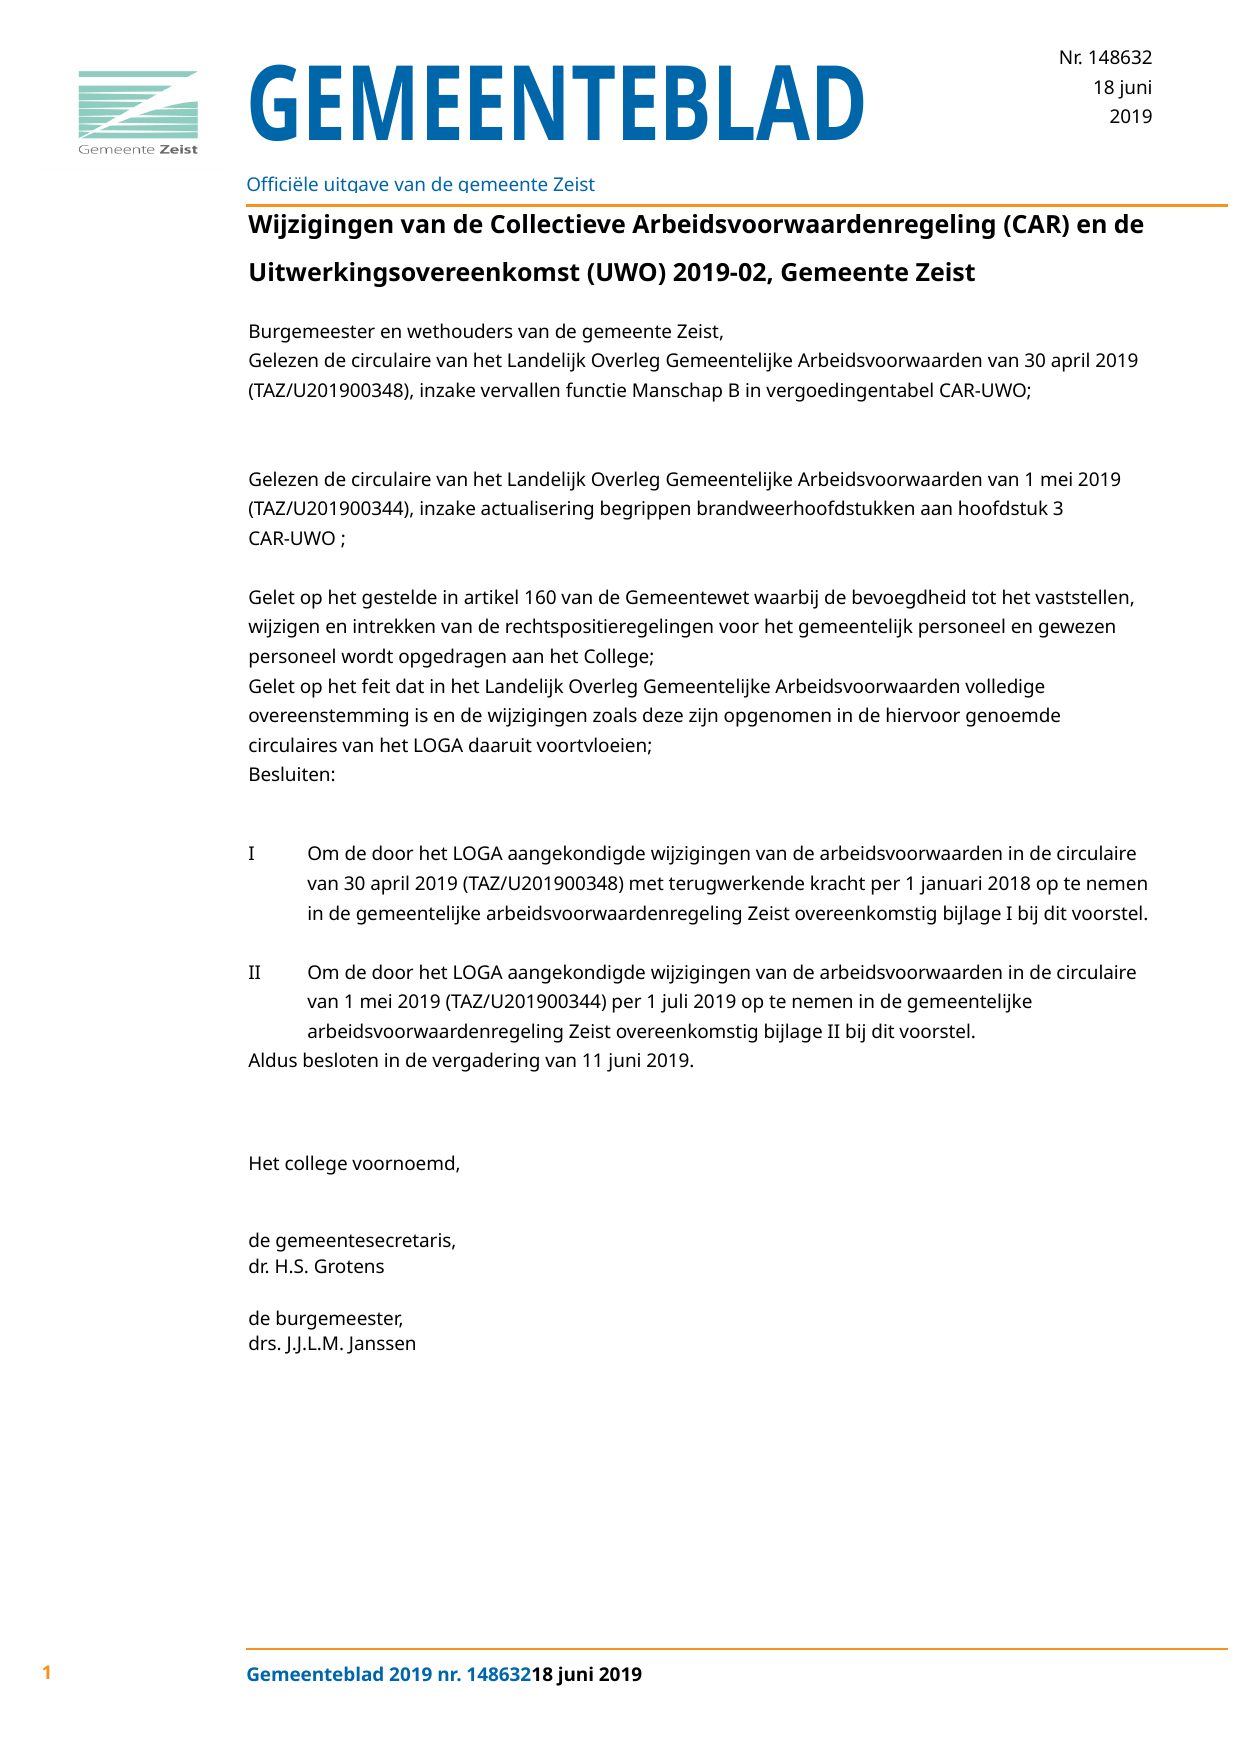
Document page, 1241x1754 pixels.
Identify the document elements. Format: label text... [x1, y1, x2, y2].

text (TAZ/U201900344), inzake actualisering begrippen brandweerhoofdstukken aan hoofdstuk 3 [248, 495, 1152, 521]
text Gelet op het feit dat in het Landelijk Overleg Gemeentelijke Arbeidsvoorwaarden volledige overeenstemming is en de wijzigingen zoals deze zijn opgenomen in de hiervoor genoemde circulaires van het LOGA daaruit voortvloeien; [248, 673, 1152, 758]
text CAR-UWO ; [248, 525, 1152, 551]
list Om de door het LOGA aangekondigde wijzigingen van de arbeidsvoorwaarden in de circulaire van 1 mei 2019 (TAZ/U201900344) per 1 juli 2019 op te nemen in de gemeentelijke arbeidsvoorwaardenregeling Zeist overeenkomstig bijlage II bij dit voorstel. [248, 959, 1152, 1044]
text Gelezen de circulaire van het Landelijk Overleg Gemeentelijke Arbeidsvoorwaarden van 30 april 2019 (TAZ/U201900348), inzake vervallen functie Manschap B in vergoedingentabel CAR-UWO; [248, 347, 1152, 403]
text Gelezen de circulaire van het Landelijk Overleg Gemeentelijke Arbeidsvoorwaarden van 1 mei 2019 [248, 466, 1152, 492]
text Burgemeester en wethouders van de gemeente Zeist, [248, 318, 1152, 344]
text de gemeentesecretaris, [248, 1228, 1152, 1253]
list Om de door het LOGA aangekondigde wijzigingen van de arbeidsvoorwaarden in de circulaire van 30 april 2019 (TAZ/U201900348) met terugwerkende kracht per 1 januari 2018 op te nemen in de gemeentelijke arbeidsvoorwaardenregeling Zeist overeenkomstig bijlage I bij dit voorstel. [248, 841, 1152, 925]
text Gelet op het gestelde in artikel 160 van de Gemeentewet waarbij de bevoegdheid tot het vaststellen, wijzigen en intrekken van de rechtspositieregelingen voor het gemeentelijk personeel en gewezen personeel wordt opgedragen aan het College; [248, 584, 1152, 669]
text Aldus besloten in de vergadering van 11 juni 2019. [248, 1048, 1152, 1073]
text drs. J.J.L.M. Janssen [248, 1331, 1152, 1356]
text de burgemeester, [248, 1305, 1152, 1331]
picture [41, 47, 231, 172]
text Wijzigingen van de Collectieve Arbeidsvoorwaardenregeling (CAR) en de Uitwerkingsovereenkomst (UWO) 2019-02, Gemeente Zeist [248, 207, 1152, 288]
text dr. H.S. Grotens [248, 1253, 1152, 1279]
text Het college voornoemd, [248, 1151, 1152, 1176]
text Besluiten: [248, 762, 1152, 787]
